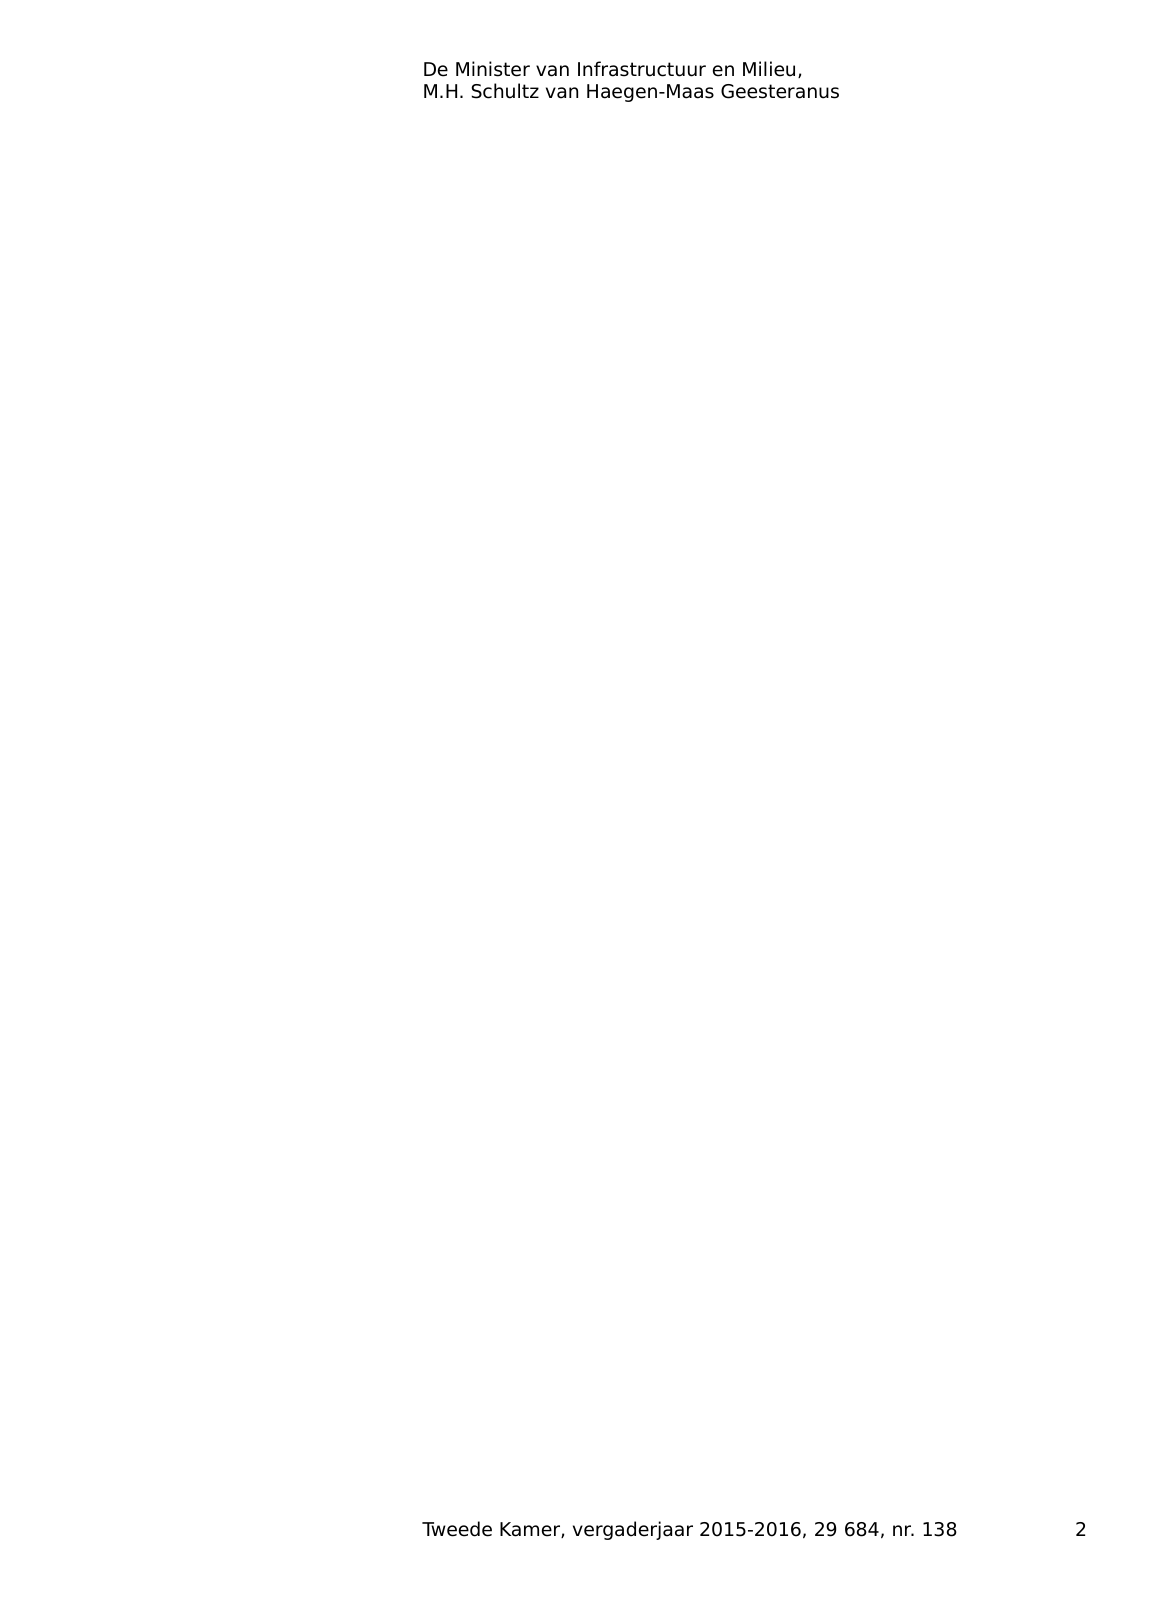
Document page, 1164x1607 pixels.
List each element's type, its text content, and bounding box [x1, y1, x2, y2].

text De Minister van Infrastructuur en Milieu, M.H. Schultz van Haegen-Maas Geesteranus [422, 59, 1087, 103]
